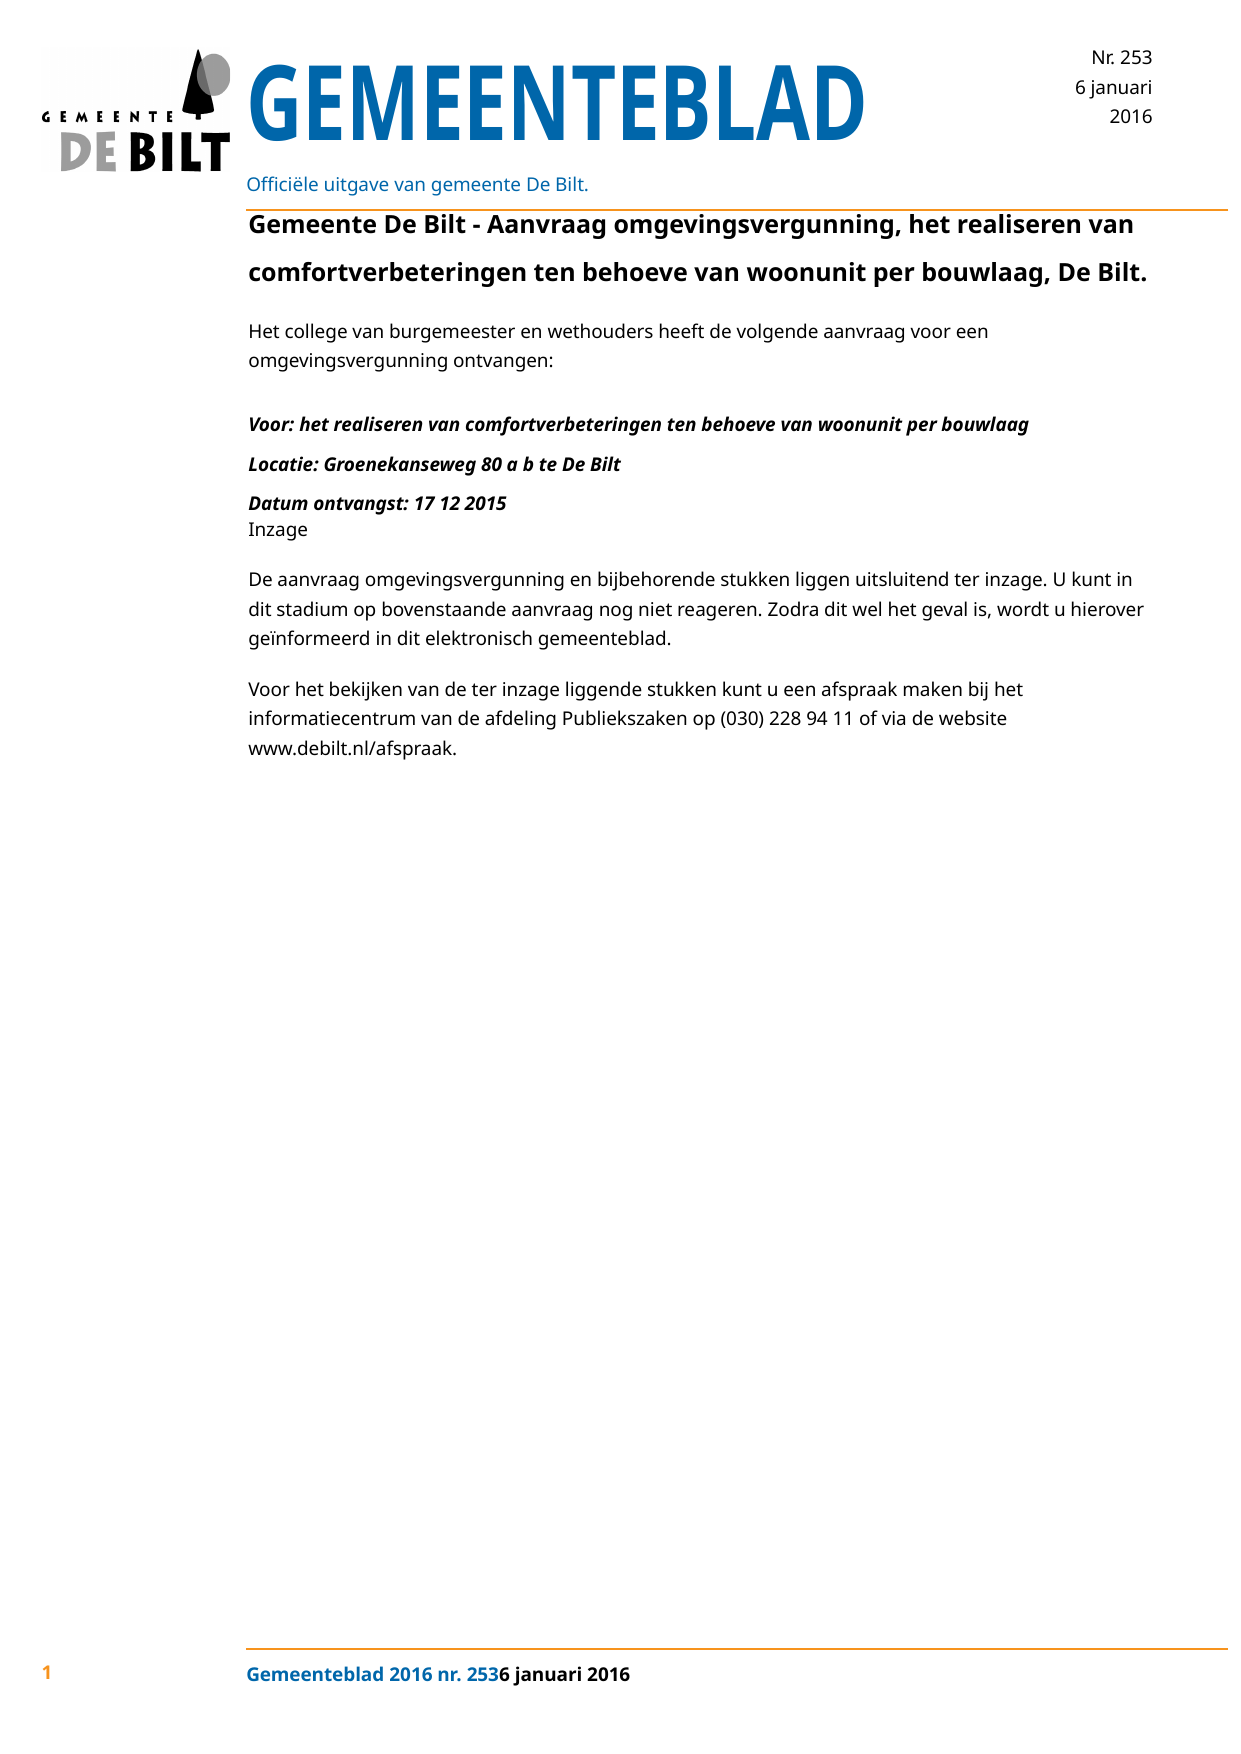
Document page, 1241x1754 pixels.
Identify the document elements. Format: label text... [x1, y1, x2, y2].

text De aanvraag omgevingsvergunning en bijbehorende stukken liggen uitsluitend ter inzage. U kunt in dit stadium op bovenstaande aanvraag nog niet reageren. Zodra dit wel het geval is, wordt u hierover geïnformeerd in dit elektronisch gemeenteblad. [248, 566, 1152, 651]
text Het college van burgemeester en wethouders heeft de volgende aanvraag voor een omgevingsvergunning ontvangen: [248, 318, 1152, 373]
text Inzage [248, 516, 1152, 541]
text Voor het bekijken van de ter inzage liggende stukken kunt u een afspraak maken bij het informatiecentrum van de afdeling Publiekszaken op (030) 228 94 11 of via de website www.debilt.nl/afspraak. [248, 676, 1152, 761]
text Voor: het realiseren van comfortverbeteringen ten behoeve van woonunit per bouwlaag [248, 411, 1152, 437]
text Datum ontvangst: 17 12 2015 [248, 490, 1152, 516]
text Gemeente De Bilt - Aanvraag omgevingsvergunning, het realiseren van comfortverbeteringen ten behoeve van woonunit per bouwlaag, De Bilt. [248, 211, 1152, 288]
picture [41, 47, 231, 172]
text Locatie: Groenekanseweg 80 a b te De Bilt [248, 451, 1152, 476]
